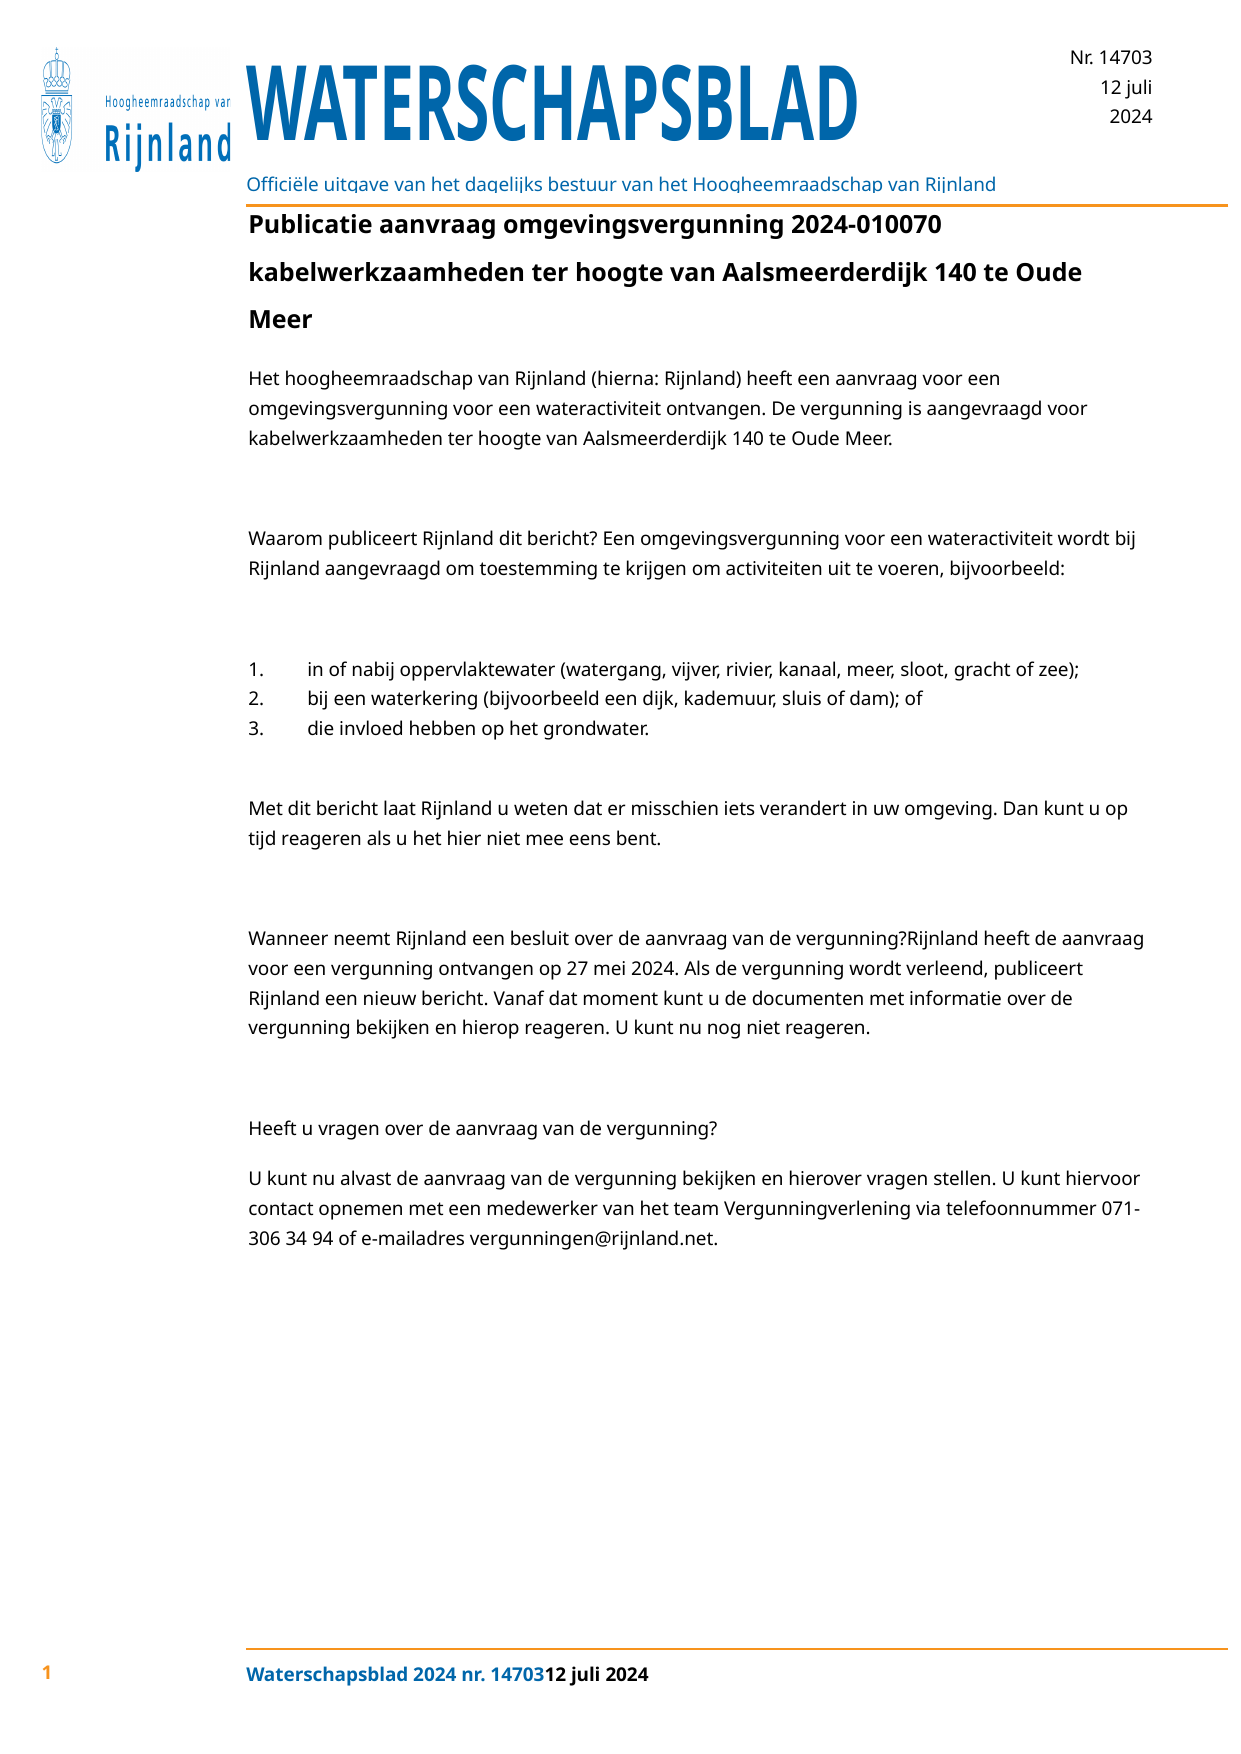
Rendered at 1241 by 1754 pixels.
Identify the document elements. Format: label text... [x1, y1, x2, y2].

text Publicatie aanvraag omgevingsvergunning 2024-010070 kabelwerkzaamheden ter hoogte van Aalsmeerderdijk 140 te Oude Meer [248, 207, 1152, 336]
list in of nabij oppervlaktewater (watergang, vijver, rivier, kanaal, meer, sloot, gracht of zee); [248, 656, 1152, 682]
text Waarom publiceert Rijnland dit bericht? Een omgevingsvergunning voor een wateractiviteit wordt bij Rijnland aangevraagd om toestemming te krijgen om activiteiten uit te voeren, bijvoorbeeld: [248, 526, 1152, 581]
list bij een waterkering (bijvoorbeeld een dijk, kademuur, sluis of dam); of [248, 686, 1152, 711]
text Met dit bericht laat Rijnland u weten dat er misschien iets verandert in uw omgeving. Dan kunt u op tijd reageren als u het hier niet mee eens bent. [248, 795, 1152, 850]
list die invloed hebben op het grondwater. [248, 715, 1152, 741]
text U kunt nu alvast de aanvraag van de vergunning bekijken en hierover vragen stellen. U kunt hiervoor contact opnemen met een medewerker van het team Vergunningverlening via telefoonnummer 071-306 34 94 of e-mailadres vergunningen@rijnland.net. [248, 1166, 1152, 1250]
text Heeft u vragen over de aanvraag van de vergunning? [248, 1115, 1152, 1141]
picture [41, 47, 231, 172]
text Wanneer neemt Rijnland een besluit over de aanvraag van de vergunning?Rijnland heeft de aanvraag voor een vergunning ontvangen op 27 mei 2024. Als de vergunning wordt verleend, publiceert Rijnland een nieuw bericht. Vanaf dat moment kunt u de documenten met informatie over de vergunning bekijken en hierop reageren. U kunt nu nog niet reageren. [248, 926, 1152, 1040]
text Het hoogheemraadschap van Rijnland (hierna: Rijnland) heeft een aanvraag voor een omgevingsvergunning voor een wateractiviteit ontvangen. De vergunning is aangevraagd voor kabelwerkzaamheden ter hoogte van Aalsmeerderdijk 140 te Oude Meer. [248, 366, 1152, 450]
